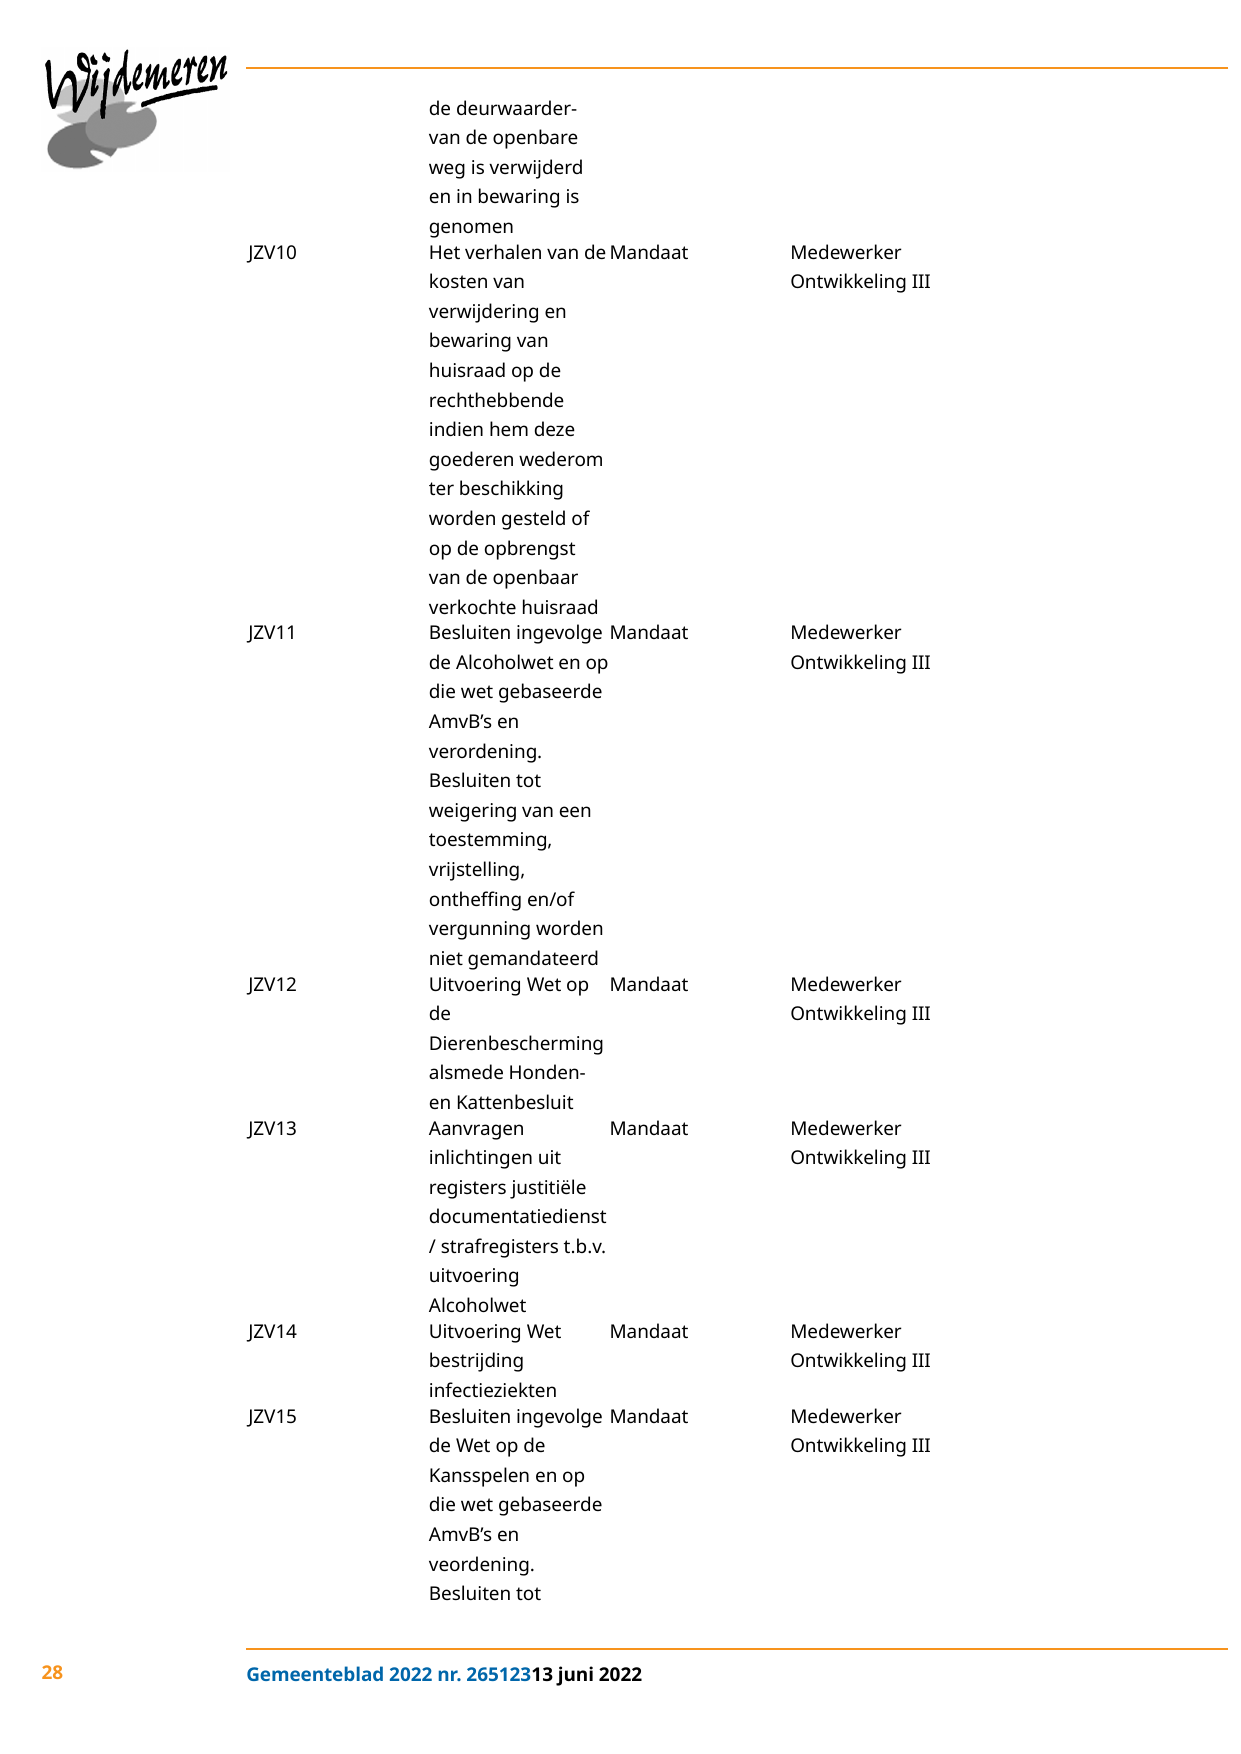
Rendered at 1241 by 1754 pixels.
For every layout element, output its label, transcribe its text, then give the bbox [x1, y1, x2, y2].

table_cell Medewerker Ontwikkeling III [790, 620, 971, 971]
table_cell Uitvoering Wet op de Dierenbescherming alsmede Honden- en Kattenbe­sluit [429, 971, 609, 1115]
table_cell [790, 95, 971, 239]
table_cell Het verhalen van de kosten van verwijdering en bewaring van huisraad op de rechthebbende indien hem deze goederen wederom ter beschikking worden gesteld of op de opbrengst van de openbaar verkochte huisraad [429, 239, 609, 619]
table_cell Mandaat [609, 1318, 790, 1403]
table_cell Medewerker Ontwikkeling III [790, 1115, 971, 1318]
table_cell JZV11 [248, 620, 429, 971]
table_cell [971, 1115, 1152, 1318]
table_cell [971, 620, 1152, 971]
table_cell Uitvoering Wet bestrijding infectieziekten [429, 1318, 609, 1403]
table_cell JZV14 [248, 1318, 429, 1403]
table_cell Medewerker Ontwikkeling III [790, 1318, 971, 1403]
table_cell Mandaat [609, 1403, 790, 1606]
table_cell Aanvragen inlichtingen uit registers justitiële documentatiedienst / strafregisters t.b.v. uitvoering Alcoholwet [429, 1115, 609, 1318]
table_cell [971, 239, 1152, 619]
table_cell JZV13 [248, 1115, 429, 1318]
table_cell JZV15 [248, 1403, 429, 1606]
table_cell JZV10 [248, 239, 429, 619]
table_cell Mandaat [609, 239, 790, 619]
table_cell [609, 95, 790, 239]
table_cell Mandaat [609, 620, 790, 971]
table_cell Mandaat [609, 971, 790, 1115]
picture [41, 47, 231, 172]
table_cell Mandaat [609, 1115, 790, 1318]
table_cell Besluiten ingevolge de Wet op de Kansspelen en op die wet gebaseerde AmvB’s en veordening. Besluiten tot [429, 1403, 609, 1606]
table_cell Medewerker Ontwikkeling III [790, 239, 971, 619]
table_cell Medewerker Ontwikkeling III [790, 1403, 971, 1606]
table_cell [248, 95, 429, 239]
table_cell [971, 971, 1152, 1115]
table_cell [971, 95, 1152, 239]
table_cell JZV12 [248, 971, 429, 1115]
table_cell [971, 1403, 1152, 1606]
table_cell [971, 1318, 1152, 1403]
table_cell de deurwaarder- van de openbare weg is verwijderd en in bewaring is genomen [429, 95, 609, 239]
table_cell Medewerker Ontwikkeling III [790, 971, 971, 1115]
table_cell Besluiten ingevolge de Alcoholwet en op die wet gebaseerde AmvB’s en verordening. Besluiten tot weigering van een toestemming, vrijstelling, ontheffing en/of vergunning worden niet gemandateerd [429, 620, 609, 971]
